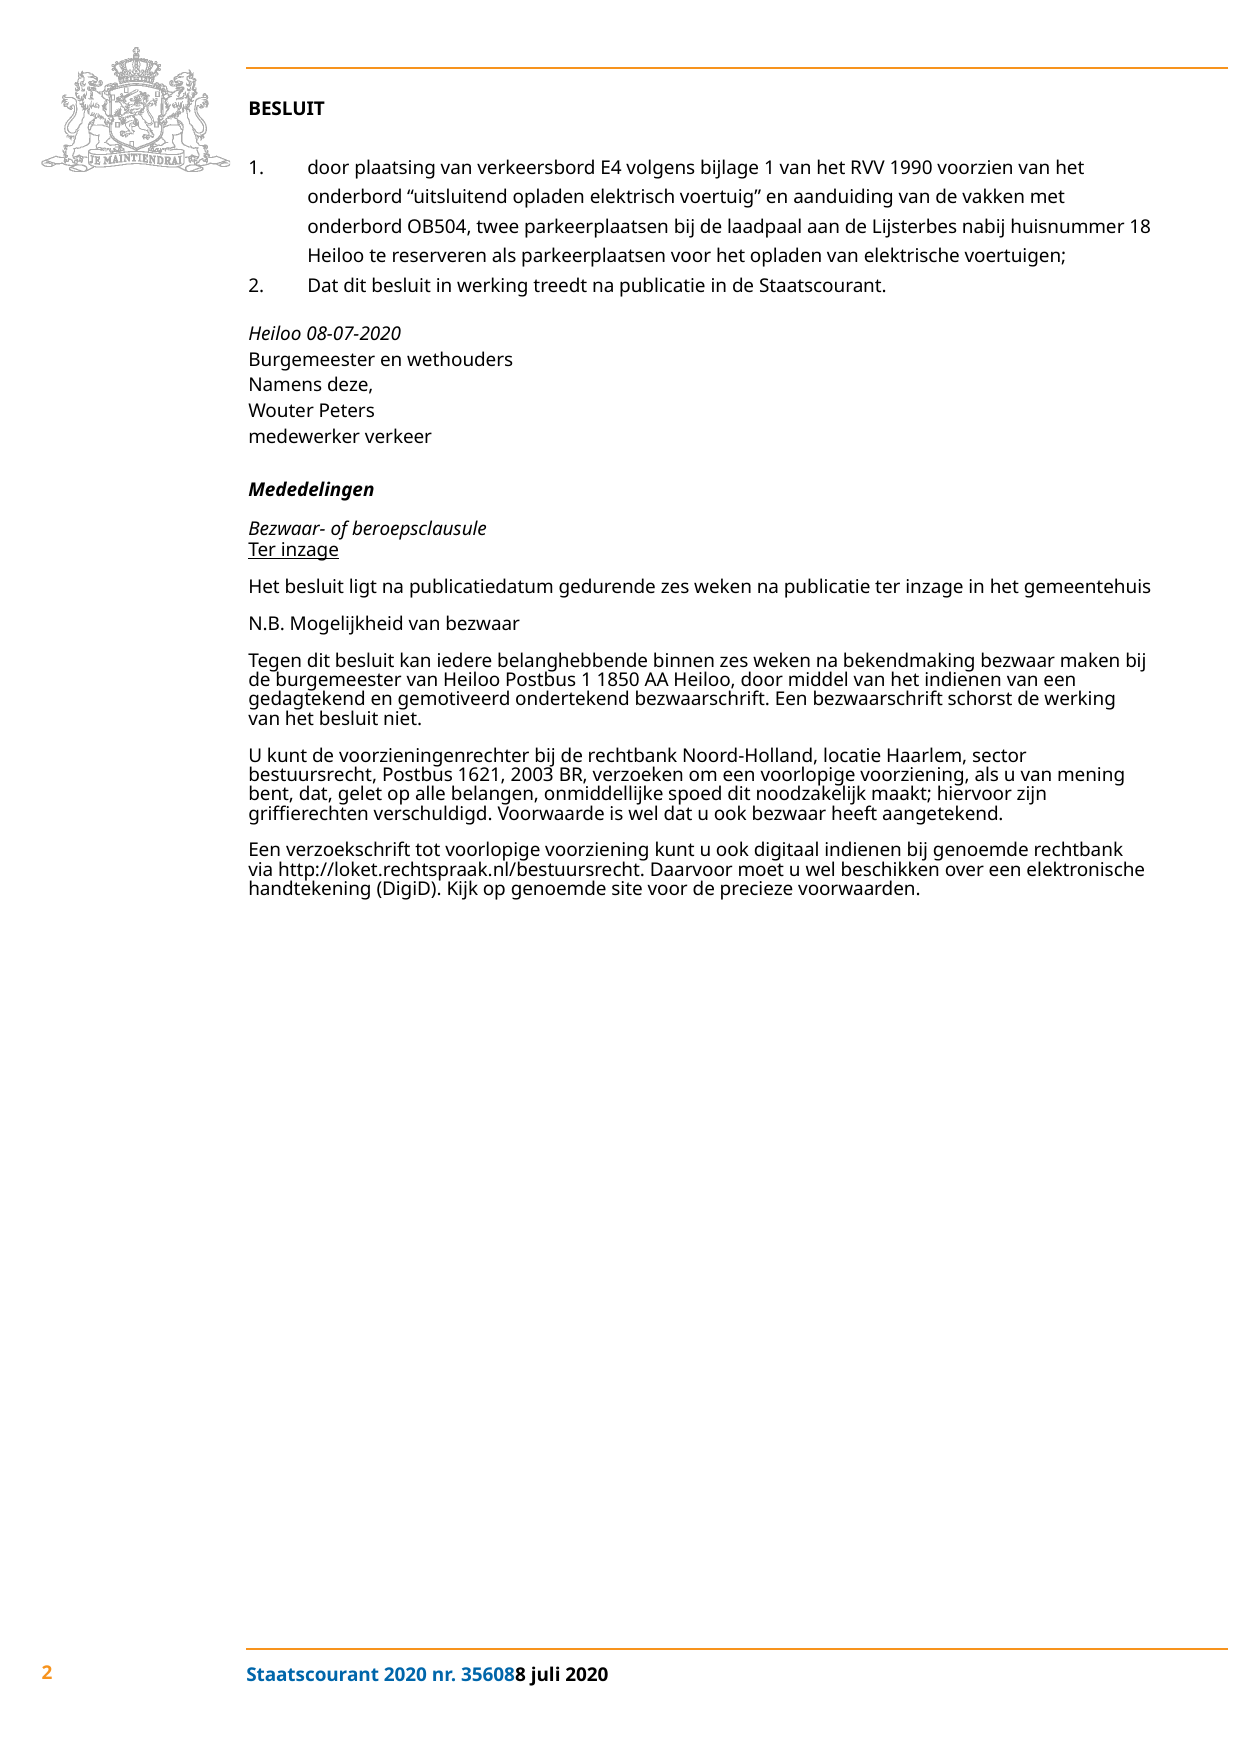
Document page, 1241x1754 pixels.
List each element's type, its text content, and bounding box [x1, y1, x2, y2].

text Een verzoekschrift tot voorlopige voorziening kunt u ook digitaal indienen bij genoemde rechtbank via http://loket.rechtspraak.nl/bestuursrecht. Daarvoor moet u wel beschikken over een elektronische handtekening (DigiD). Kijk op genoemde site voor de precieze voorwaarden. [248, 841, 1152, 899]
text Tegen dit besluit kan iedere belanghebbende binnen zes weken na bekendmaking bezwaar maken bij de burgemeester van Heiloo Postbus 1 1850 AA Heiloo, door middel van het indienen van een gedagtekend en gemotiveerd ondertekend bezwaarschrift. Een bezwaarschrift schorst de werking van het besluit niet. [248, 652, 1152, 729]
list Dat dit besluit in werking treedt na publicatie in de Staatscourant. [248, 272, 1152, 298]
text U kunt de voorzieningenrechter bij de rechtbank Noord-Holland, locatie Haarlem, sector bestuursrecht, Postbus 1621, 2003 BR, verzoeken om een voorlopige voorziening, als u van mening bent, dat, gelet op alle belangen, onmiddellijke spoed dit noodzakelijk maakt; hiervoor zijn griffierechten verschuldigd. Voorwaarde is wel dat u ook bezwaar heeft aangetekend. [248, 747, 1152, 824]
text N.B. Mogelijkheid van bezwaar [248, 615, 1152, 634]
text Heiloo 08-07-2020 [248, 320, 1152, 346]
text Mededelingen [248, 476, 1152, 502]
text Bezwaar- of beroepsclausule [248, 515, 1152, 541]
text Wouter Peters [248, 397, 1152, 423]
list door plaatsing van verkeersbord E4 volgens bijlage 1 van het RVV 1990 voorzien van het onderbord “uitsluitend opladen elektrisch voertuig” en aanduiding van de vakken met onderbord OB504, twee parkeerplaatsen bij de laadpaal aan de Lijsterbes nabij huisnummer 18 Heiloo te reserveren als parkeerplaatsen voor het opladen van elektrische voertuigen; [248, 154, 1152, 268]
text medewerker verkeer [248, 423, 1152, 449]
text Burgemeester en wethouders [248, 346, 1152, 372]
text Namens deze, [248, 372, 1152, 397]
text BESLUIT [248, 95, 1152, 121]
text Het besluit ligt na publicatiedatum gedurende zes weken na publicatie ter inzage in het gemeentehuis [248, 578, 1152, 597]
text Ter inzage [248, 541, 1152, 560]
picture [41, 47, 231, 172]
